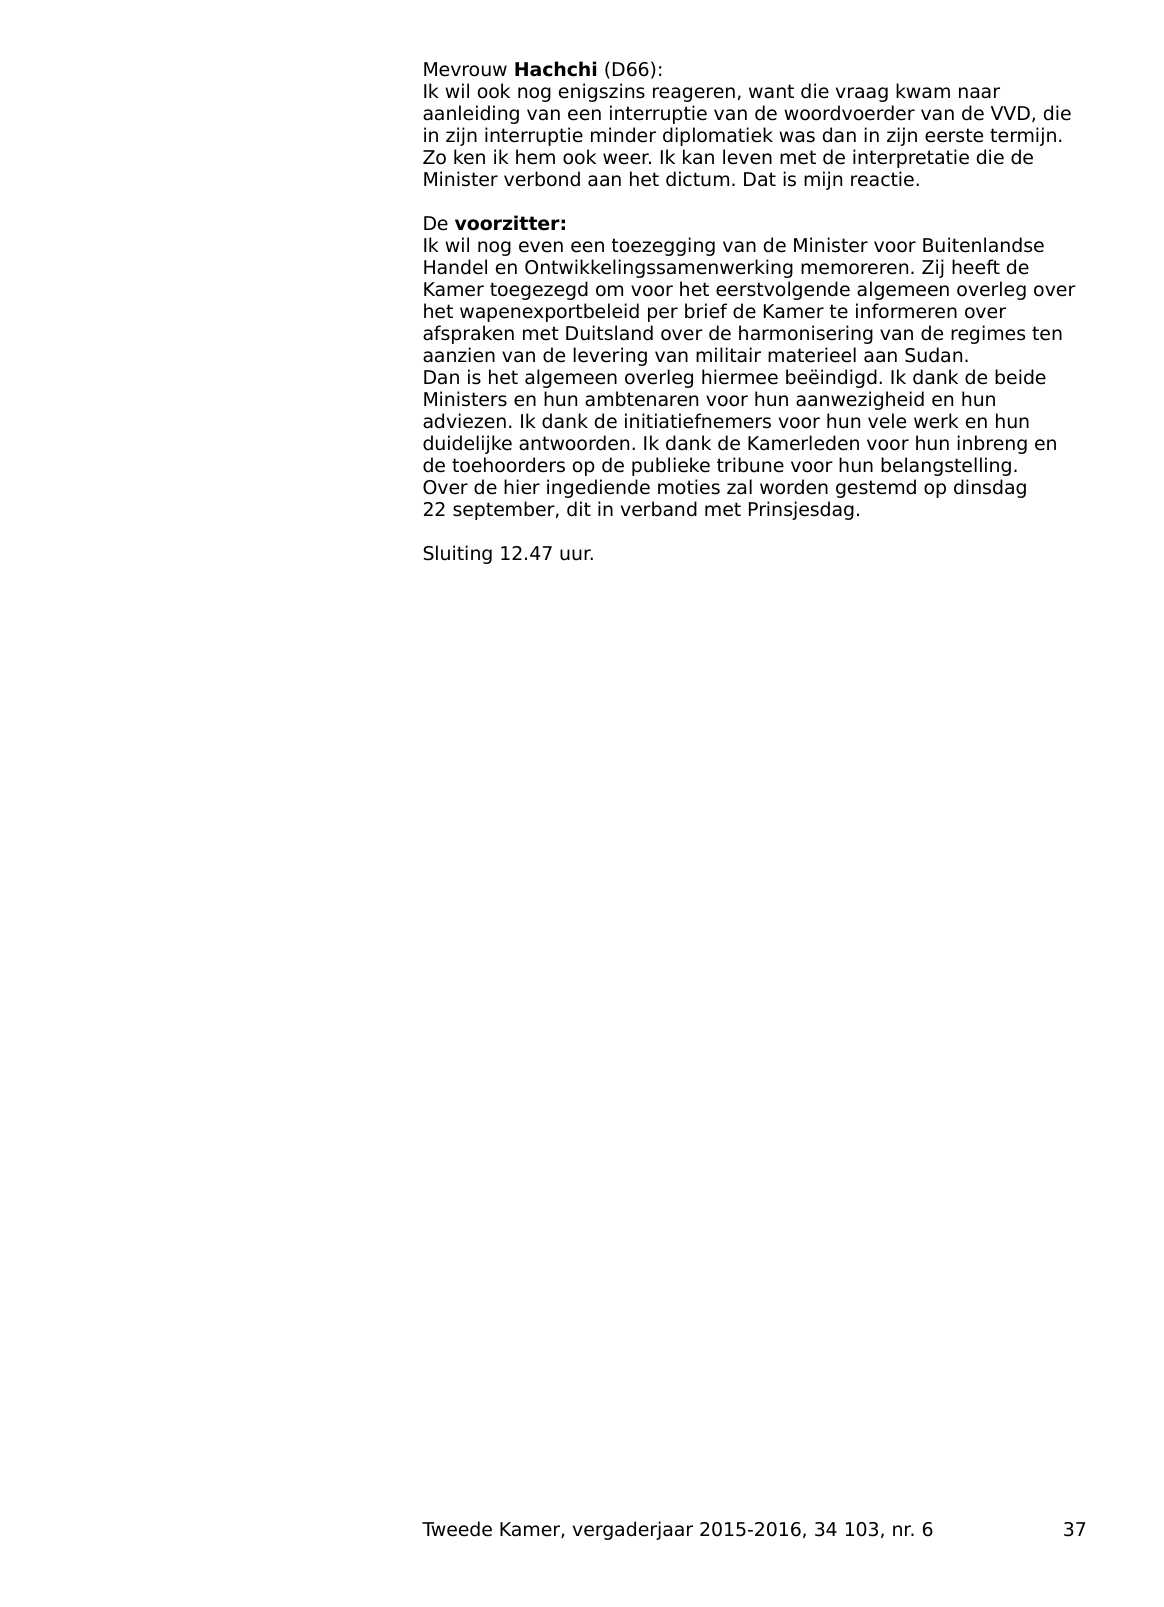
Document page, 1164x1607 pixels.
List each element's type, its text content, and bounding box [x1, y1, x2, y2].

text Sluiting 12.47 uur. [422, 543, 1087, 565]
text Ik wil nog even een toezegging van de Minister voor Buitenlandse Handel en Ontwikkelingssamenwerking memoreren. Zij heeft de Kamer toegezegd om voor het eerstvolgende algemeen overleg over het wapenexportbeleid per brief de Kamer te informeren over afspraken met Duitsland over de harmonisering van de regimes ten aanzien van de levering van militair materieel aan Sudan. [422, 235, 1087, 367]
text Over de hier ingediende moties zal worden gestemd op dinsdag 22 september, dit in verband met Prinsjesdag. [422, 477, 1087, 521]
text Dan is het algemeen overleg hiermee beëindigd. Ik dank de beide Ministers en hun ambtenaren voor hun aanwezigheid en hun adviezen. Ik dank de initiatiefnemers voor hun vele werk en hun duidelijke antwoorden. Ik dank de Kamerleden voor hun inbreng en de toehoorders op de publieke tribune voor hun belangstelling. [422, 367, 1087, 477]
text Mevrouw Hachchi (D66): [422, 59, 1087, 81]
text Ik wil ook nog enigszins reageren, want die vraag kwam naar aanleiding van een interruptie van de woordvoerder van de VVD, die in zijn interruptie minder diplomatiek was dan in zijn eerste termijn. Zo ken ik hem ook weer. Ik kan leven met de interpretatie die de Minister verbond aan het dictum. Dat is mijn reactie. [422, 81, 1087, 191]
text De voorzitter: [422, 213, 1087, 235]
